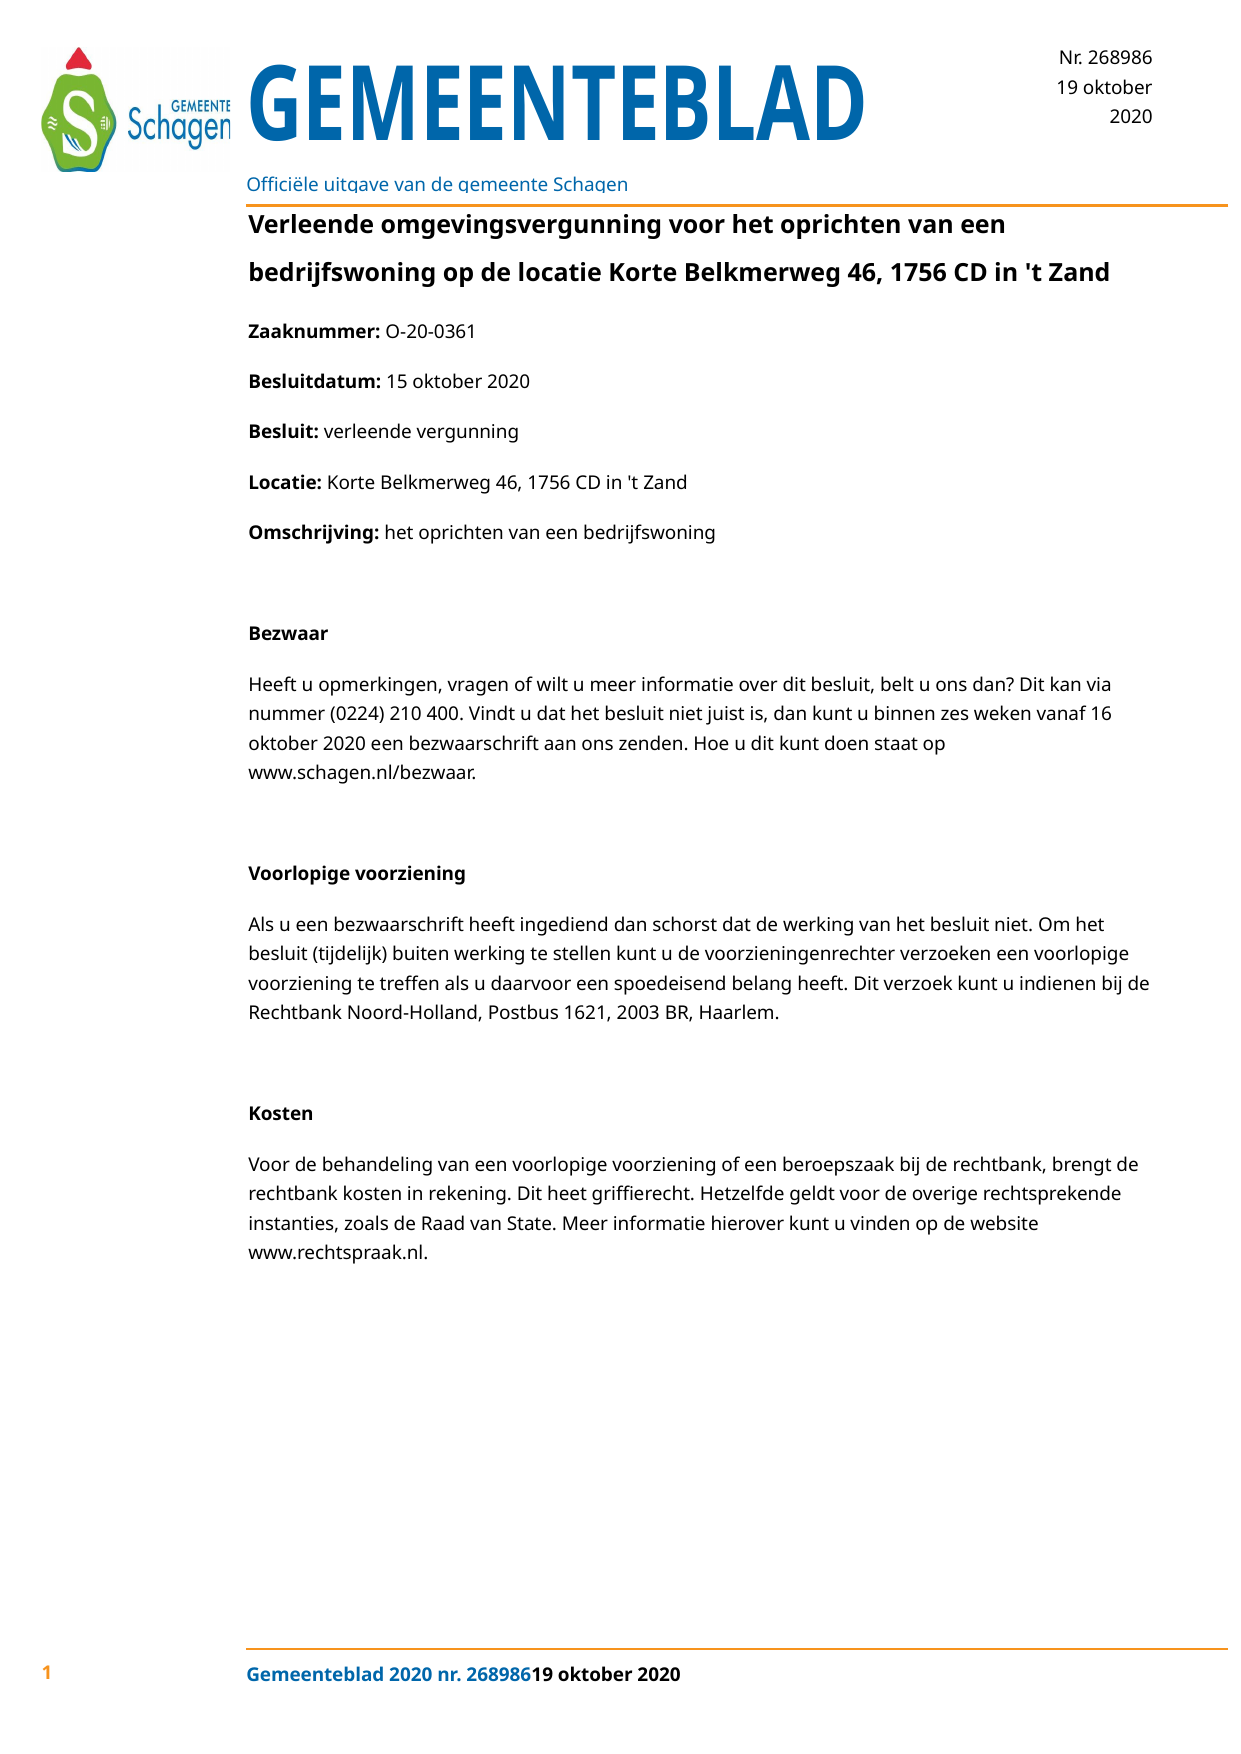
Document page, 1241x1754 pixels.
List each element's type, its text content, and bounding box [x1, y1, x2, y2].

picture [41, 47, 231, 172]
text Besluit: verleende vergunning [248, 419, 1152, 444]
text Besluitdatum: 15 oktober 2020 [248, 368, 1152, 394]
text Bezwaar [248, 620, 1152, 646]
text Kosten [248, 1100, 1152, 1126]
text Zaaknummer: O-20-0361 [248, 318, 1152, 344]
text Voorlopige voorziening [248, 860, 1152, 886]
text Locatie: Korte Belkmerweg 46, 1756 CD in 't Zand [248, 469, 1152, 495]
text Voor de behandeling van een voorlopige voorziening of een beroepszaak bij de rechtbank, brengt de rechtbank kosten in rekening. Dit heet griffierecht. Hetzelfde geldt voor de overige rechtsprekende instanties, zoals de Raad van State. Meer informatie hierover kunt u vinden op de website www.rechtspraak.nl. [248, 1151, 1152, 1265]
text Als u een bezwaarschrift heeft ingediend dan schorst dat de werking van het besluit niet. Om het besluit (tijdelijk) buiten werking te stellen kunt u de voorzieningenrechter verzoeken een voorlopige voorziening te treffen als u daarvoor een spoedeisend belang heeft. Dit verzoek kunt u indienen bij de Rechtbank Noord-Holland, Postbus 1621, 2003 BR, Haarlem. [248, 911, 1152, 1025]
text Verleende omgevingsvergunning voor het oprichten van een bedrijfswoning op de locatie Korte Belkmerweg 46, 1756 CD in 't Zand [248, 207, 1152, 288]
text Omschrijving: het oprichten van een bedrijfswoning [248, 519, 1152, 545]
text Heeft u opmerkingen, vragen of wilt u meer informatie over dit besluit, belt u ons dan? Dit kan via nummer (0224) 210 400. Vindt u dat het besluit niet juist is, dan kunt u binnen zes weken vanaf 16 oktober 2020 een bezwaarschrift aan ons zenden. Hoe u dit kunt doen staat op www.schagen.nl/bezwaar. [248, 671, 1152, 785]
